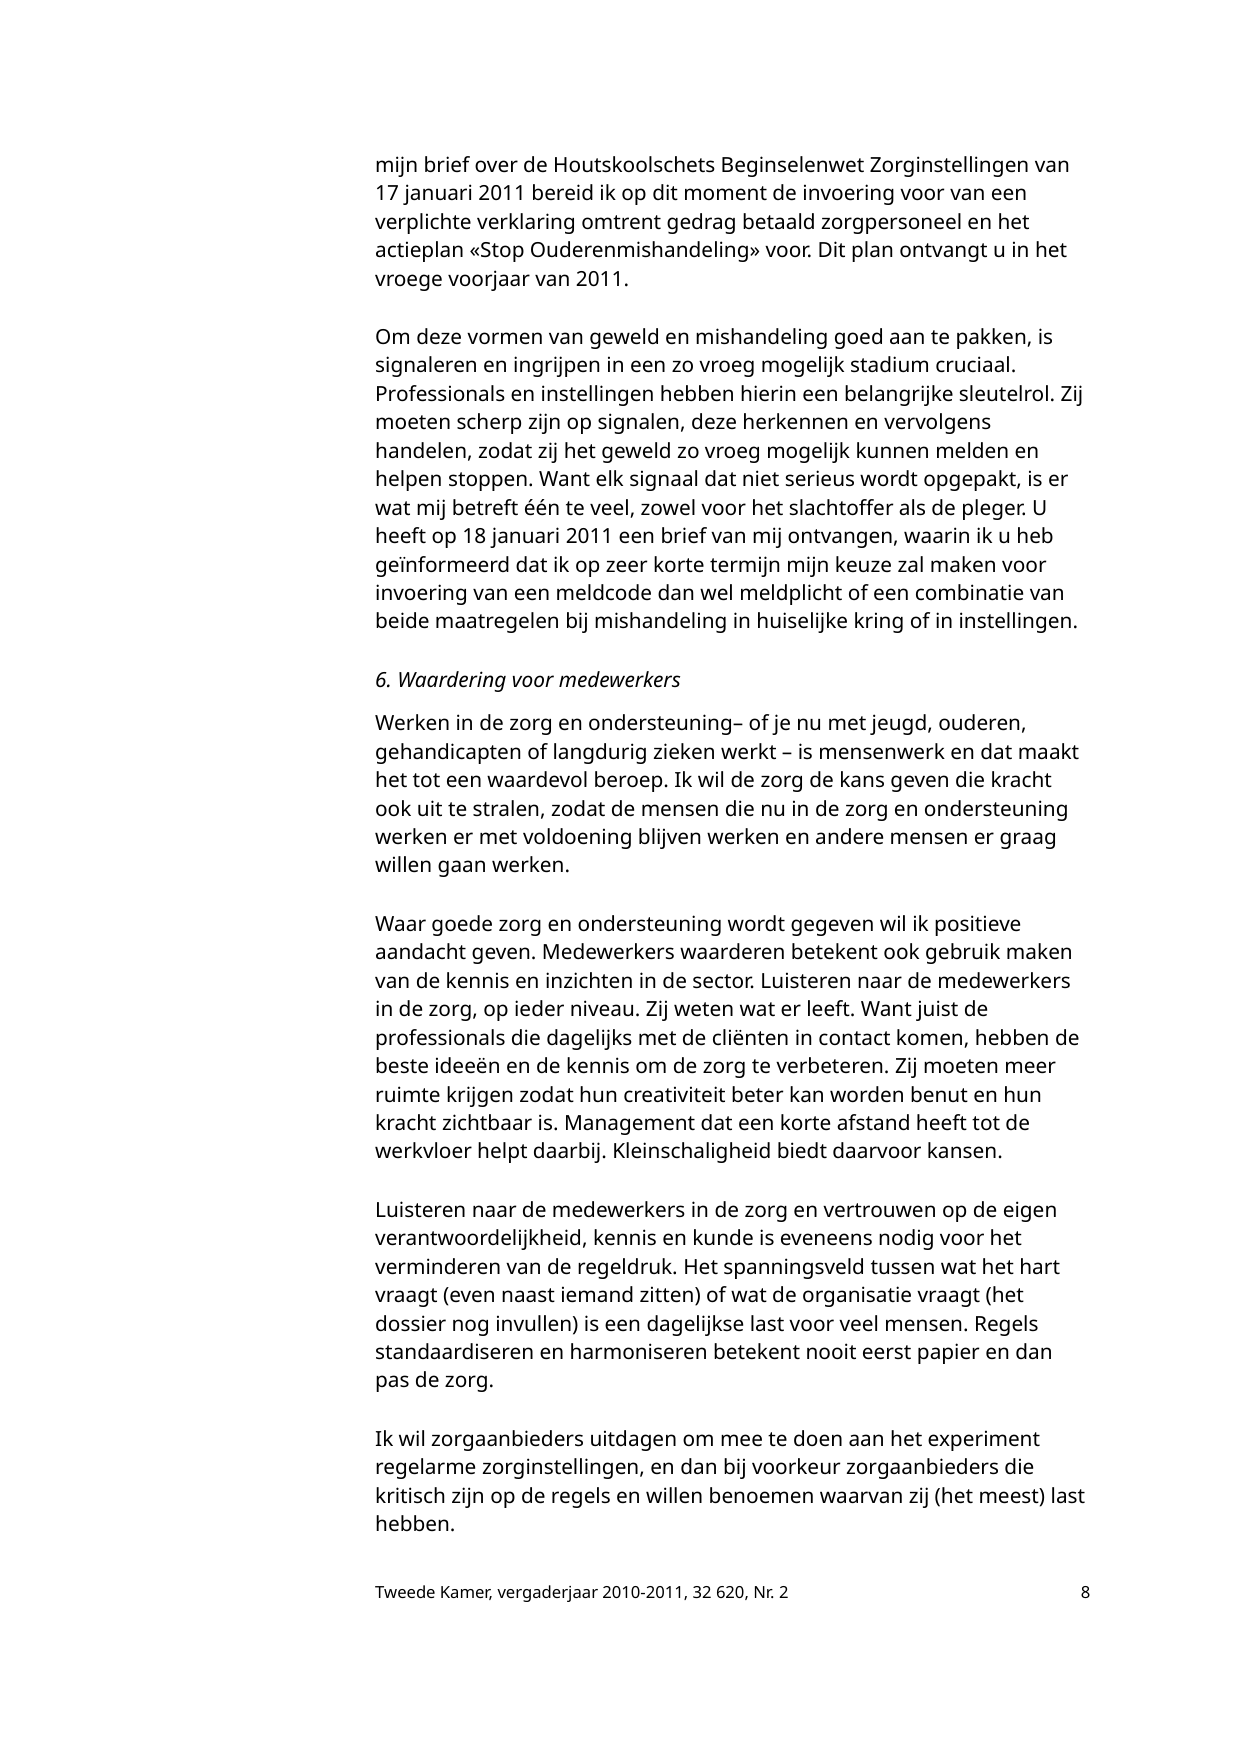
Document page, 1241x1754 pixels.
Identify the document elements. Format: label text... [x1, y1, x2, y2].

text Luisteren naar de medewerkers in de zorg en vertrouwen op de eigen verantwoordelijkheid, kennis en kunde is eveneens nodig voor het verminderen van de regeldruk. Het spanningsveld tussen wat het hart vraagt (even naast iemand zitten) of wat de organisatie vraagt (het dossier nog invullen) is een dagelijkse last voor veel mensen. Regels standaardiseren en harmoniseren betekent nooit eerst papier en dan pas de zorg. [375, 1195, 1090, 1394]
text Ik wil zorgaanbieders uitdagen om mee te doen aan het experiment regelarme zorginstellingen, en dan bij voorkeur zorgaanbieders die kritisch zijn op de regels en willen benoemen waarvan zij (het meest) last hebben. [375, 1424, 1090, 1538]
text mijn brief over de Houtskoolschets Beginselenwet Zorginstellingen van 17 januari 2011 bereid ik op dit moment de invoering voor van een verplichte verklaring omtrent gedrag betaald zorgpersoneel en het actieplan «Stop Ouderenmishandeling» voor. Dit plan ontvangt u in het vroege voorjaar van 2011. [375, 150, 1090, 292]
text Om deze vormen van geweld en mishandeling goed aan te pakken, is signaleren en ingrijpen in een zo vroeg mogelijk stadium cruciaal. Professionals en instellingen hebben hierin een belangrijke sleutelrol. Zij moeten scherp zijn op signalen, deze herkennen en vervolgens handelen, zodat zij het geweld zo vroeg mogelijk kunnen melden en helpen stoppen. Want elk signaal dat niet serieus wordt opgepakt, is er wat mij betreft één te veel, zowel voor het slachtoffer als de pleger. U heeft op 18 januari 2011 een brief van mij ontvangen, waarin ik u heb geïnformeerd dat ik op zeer korte termijn mijn keuze zal maken voor invoering van een meldcode dan wel meldplicht of een combinatie van beide maatregelen bij mishandeling in huiselijke kring of in instellingen. [375, 322, 1090, 635]
text Waar goede zorg en ondersteuning wordt gegeven wil ik positieve aandacht geven. Medewerkers waarderen betekent ook gebruik maken van de kennis en inzichten in de sector. Luisteren naar de medewerkers in de zorg, op ieder niveau. Zij weten wat er leeft. Want juist de professionals die dagelijks met de cliënten in contact komen, hebben de beste ideeën en de kennis om de zorg te verbeteren. Zij moeten meer ruimte krijgen zodat hun creativiteit beter kan worden benut en hun kracht zichtbaar is. Management dat een korte afstand heeft tot de werkvloer helpt daarbij. Kleinschaligheid biedt daarvoor kansen. [375, 909, 1090, 1165]
text Werken in de zorg en ondersteuning– of je nu met jeugd, ouderen, gehandicapten of langdurig zieken werkt – is mensenwerk en dat maakt het tot een waardevol beroep. Ik wil de zorg de kans geven die kracht ook uit te stralen, zodat de mensen die nu in de zorg en ondersteuning werken er met voldoening blijven werken en andere mensen er graag willen gaan werken. [375, 708, 1090, 879]
text 6. Waardering voor medewerkers [375, 665, 1090, 693]
